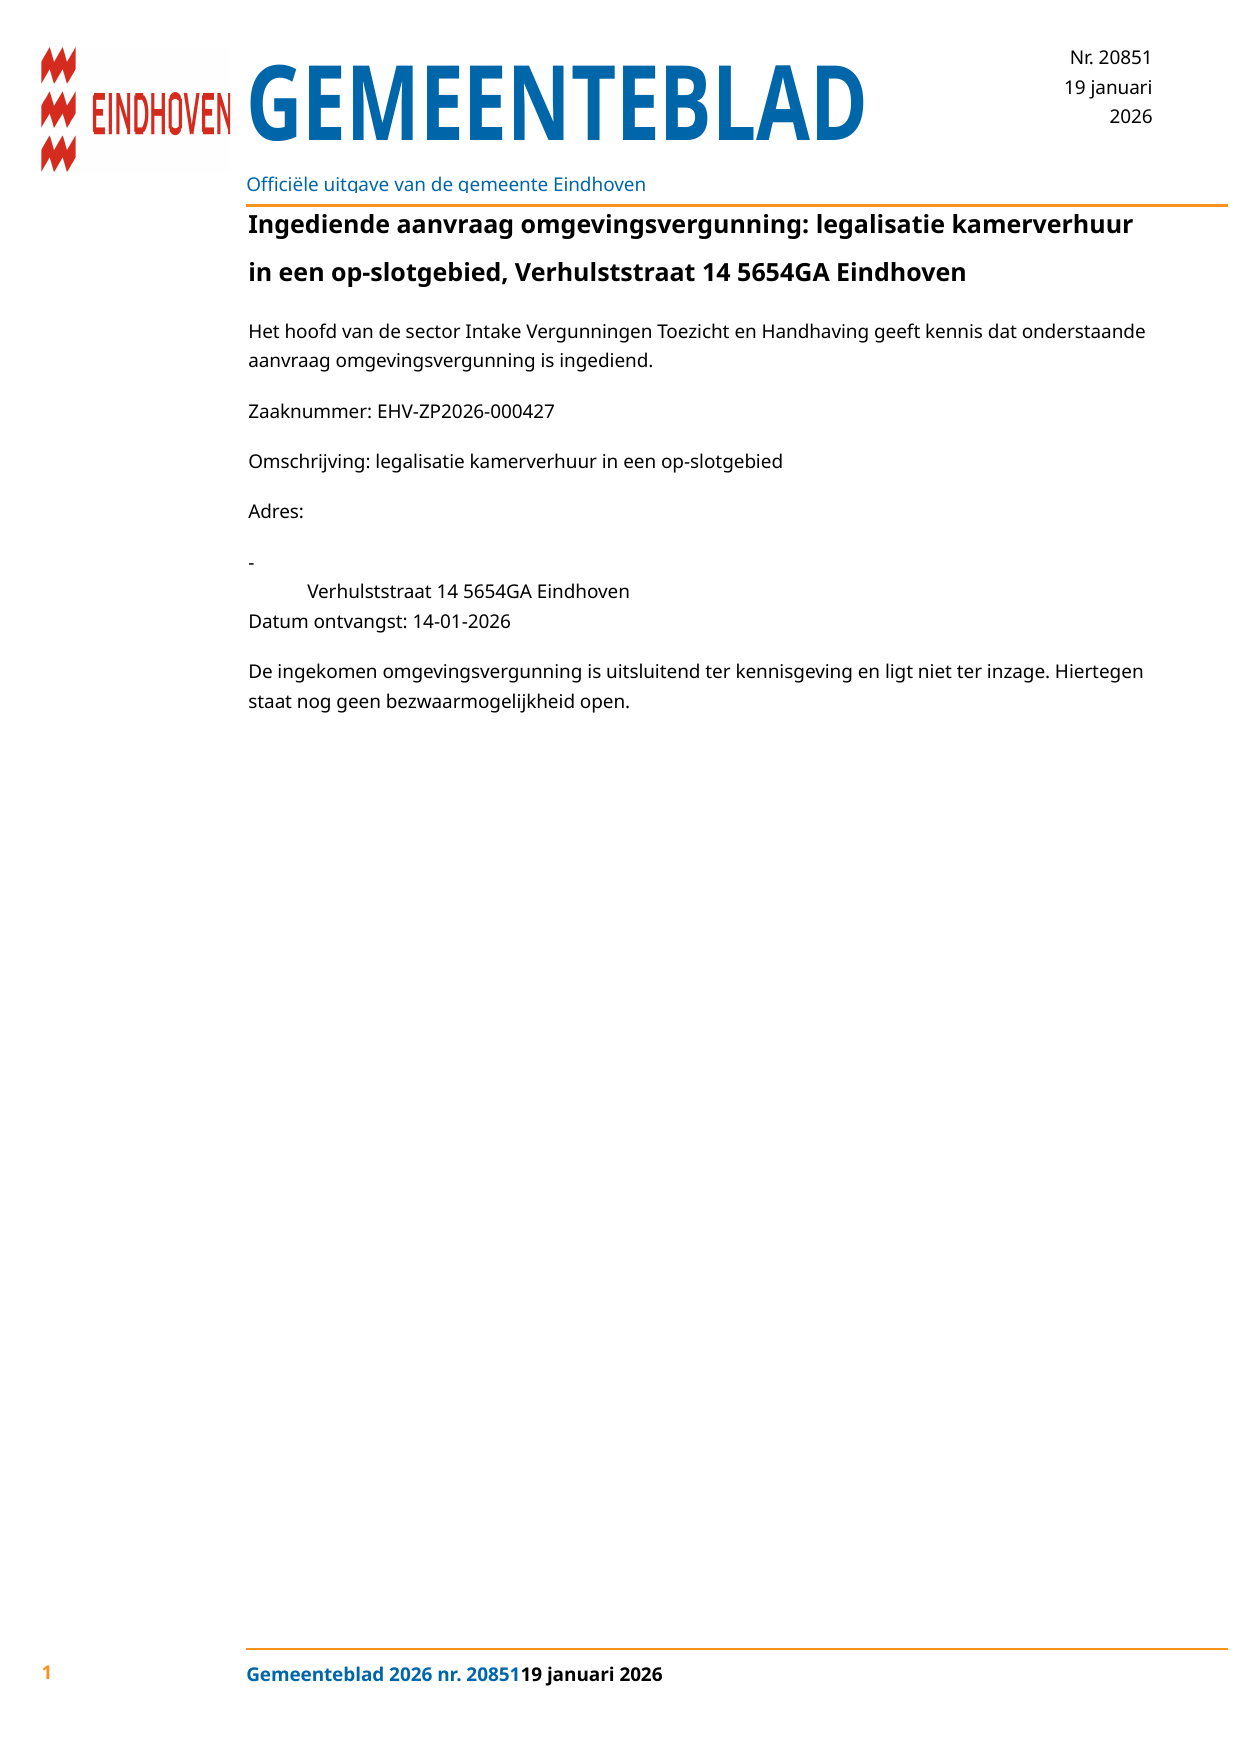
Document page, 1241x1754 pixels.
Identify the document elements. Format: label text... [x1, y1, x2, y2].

text Adres: [248, 499, 1152, 524]
text Datum ontvangst: 14-01-2026 [248, 608, 1152, 634]
list Verhulststraat 14 5654GA Eindhoven [248, 579, 1152, 604]
text Het hoofd van de sector Intake Vergunningen Toezicht en Handhaving geeft kennis dat onderstaande aanvraag omgevingsvergunning is ingediend. [248, 318, 1152, 373]
picture [41, 47, 231, 172]
text De ingekomen omgevingsvergunning is uitsluitend ter kennisgeving en ligt niet ter inzage. Hiertegen staat nog geen bezwaarmogelijkheid open. [248, 659, 1152, 714]
text Ingediende aanvraag omgevingsvergunning: legalisatie kamerverhuur in een op-slotgebied, Verhulststraat 14 5654GA Eindhoven [248, 207, 1152, 288]
text Omschrijving: legalisatie kamerverhuur in een op-slotgebied [248, 448, 1152, 474]
text Zaaknummer: EHV-ZP2026-000427 [248, 398, 1152, 424]
